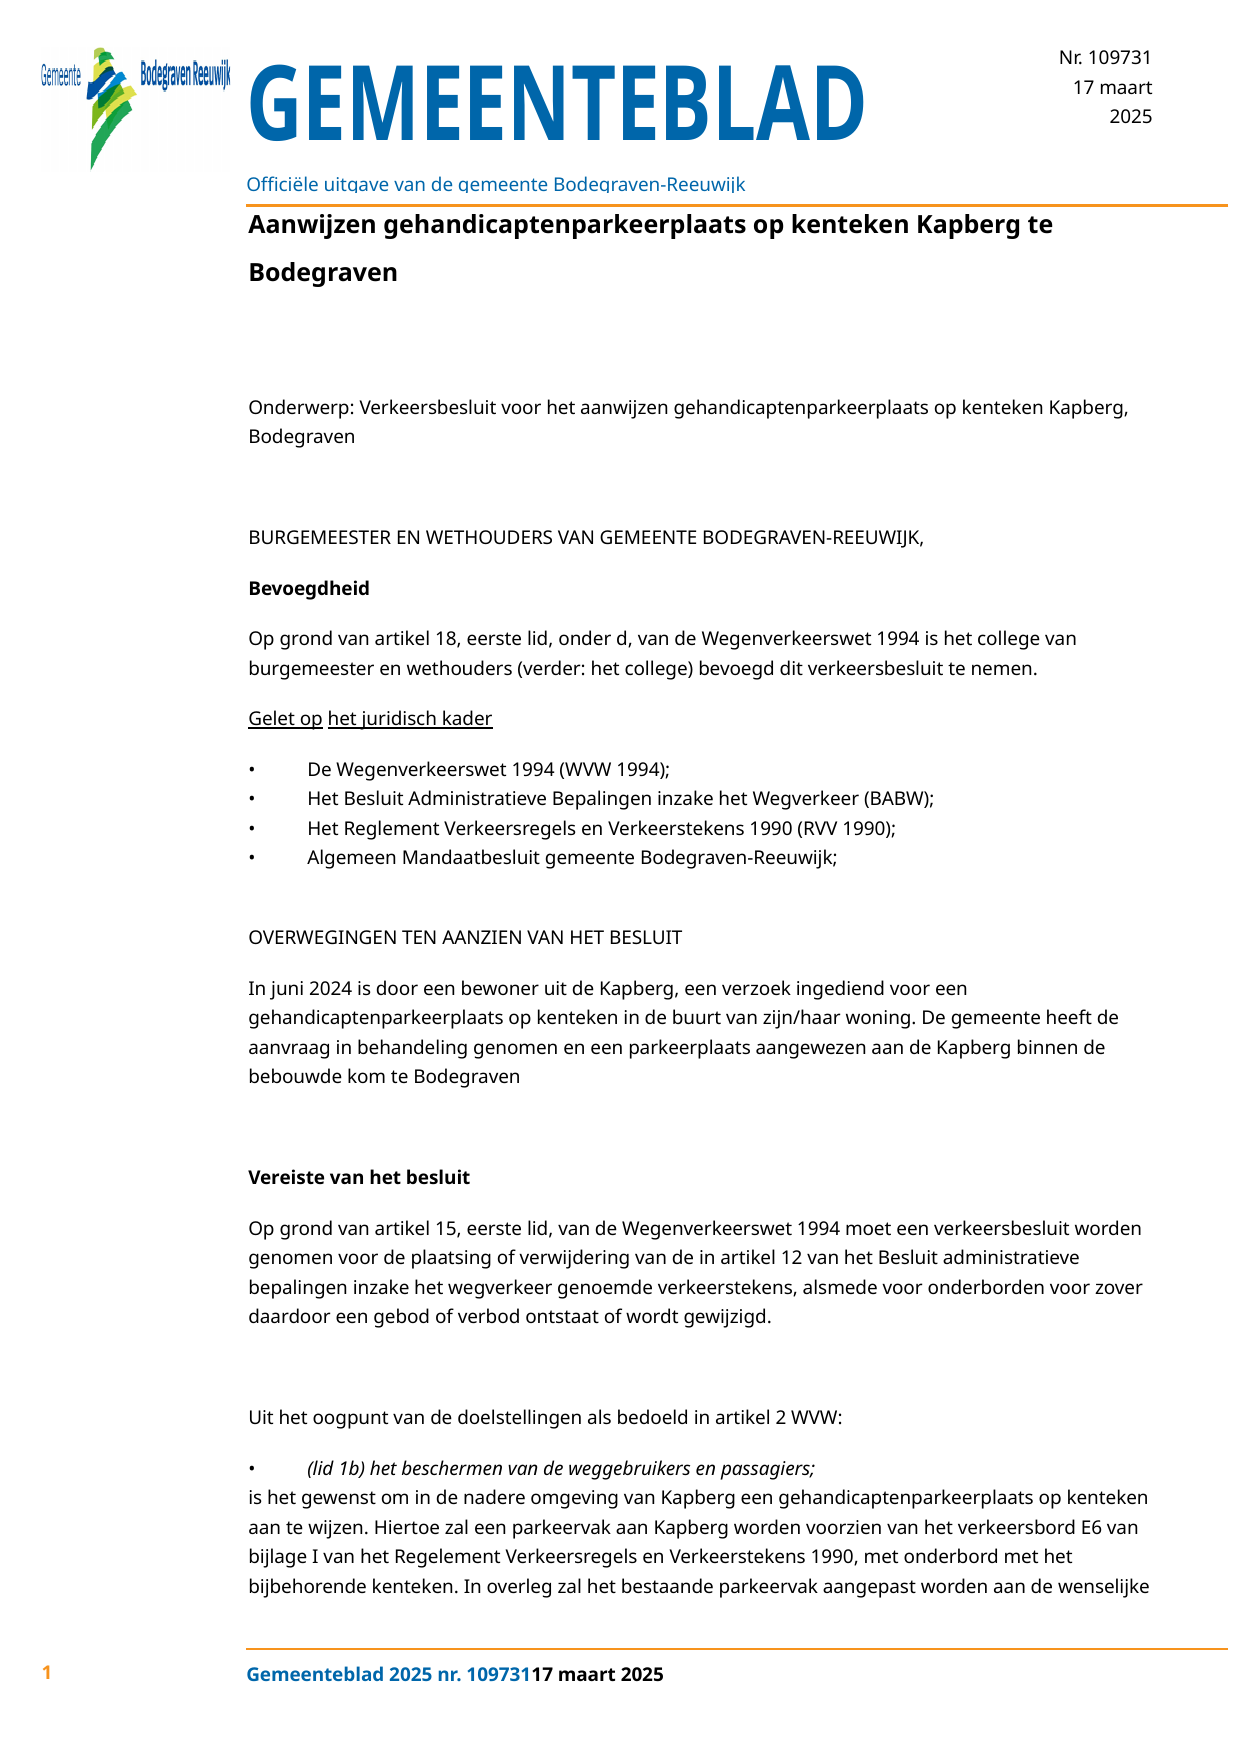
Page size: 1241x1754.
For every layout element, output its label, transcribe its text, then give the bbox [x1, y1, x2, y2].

text Vereiste van het besluit [248, 1164, 1152, 1190]
text BURGEMEESTER EN WETHOUDERS VAN GEMEENTE BODEGRAVEN-REEUWIJK, [248, 524, 1152, 550]
text Aanwijzen gehandicaptenparkeerplaats op kenteken Kapberg te Bodegraven [248, 207, 1152, 288]
list De Wegenverkeerswet 1994 (WVW 1994); [248, 756, 1152, 781]
text Onderwerp: Verkeersbesluit voor het aanwijzen gehandicaptenparkeerplaats op kenteken Kapberg, Bodegraven [248, 394, 1152, 449]
picture [41, 47, 231, 172]
text Op grond van artikel 18, eerste lid, onder d, van de Wegenverkeerswet 1994 is het college van burgemeester en wethouders (verder: het college) bevoegd dit verkeersbesluit te nemen. [248, 625, 1152, 681]
text OVERWEGINGEN TEN AANZIEN VAN HET BESLUIT [248, 924, 1152, 950]
text In juni 2024 is door een bewoner uit de Kapberg, een verzoek ingediend voor een gehandicaptenparkeerplaats op kenteken in de buurt van zijn/haar woning. De gemeente heeft de aanvraag in behandeling genomen en een parkeerplaats aangewezen aan de Kapberg binnen de bebouwde kom te Bodegraven [248, 975, 1152, 1089]
list Algemeen Mandaatbesluit gemeente Bodegraven-Reeuwijk; [248, 844, 1152, 870]
text Op grond van artikel 15, eerste lid, van de Wegenverkeerswet 1994 moet een verkeersbesluit worden genomen voor de plaatsing of verwijdering van de in artikel 12 van het Besluit administratieve bepalingen inzake het wegverkeer genoemde verkeerstekens, alsmede voor onderborden voor zover daardoor een gebod of verbod ontstaat of wordt gewijzigd. [248, 1215, 1152, 1329]
list Het Besluit Administratieve Bepalingen inzake het Wegverkeer (BABW); [248, 785, 1152, 811]
list Het Reglement Verkeersregels en Verkeerstekens 1990 (RVV 1990); [248, 815, 1152, 841]
text is het gewenst om in de nadere omgeving van Kapberg een gehandicaptenparkeerplaats op kenteken aan te wijzen. Hiertoe zal een parkeervak aan Kapberg worden voorzien van het verkeersbord E6 van bijlage I van het Regelement Verkeersregels en Verkeerstekens 1990, met onderbord met het bijbehorende kenteken. In overleg zal het bestaande parkeervak aangepast worden aan de wenselijke [248, 1484, 1152, 1599]
text Gelet op het juridisch kader [248, 705, 1152, 731]
list (lid 1b) het beschermen van de weggebruikers en passagiers; [248, 1455, 1152, 1481]
text Bevoegdheid [248, 575, 1152, 601]
text Uit het oogpunt van de doelstellingen als bedoeld in artikel 2 WVW: [248, 1404, 1152, 1430]
